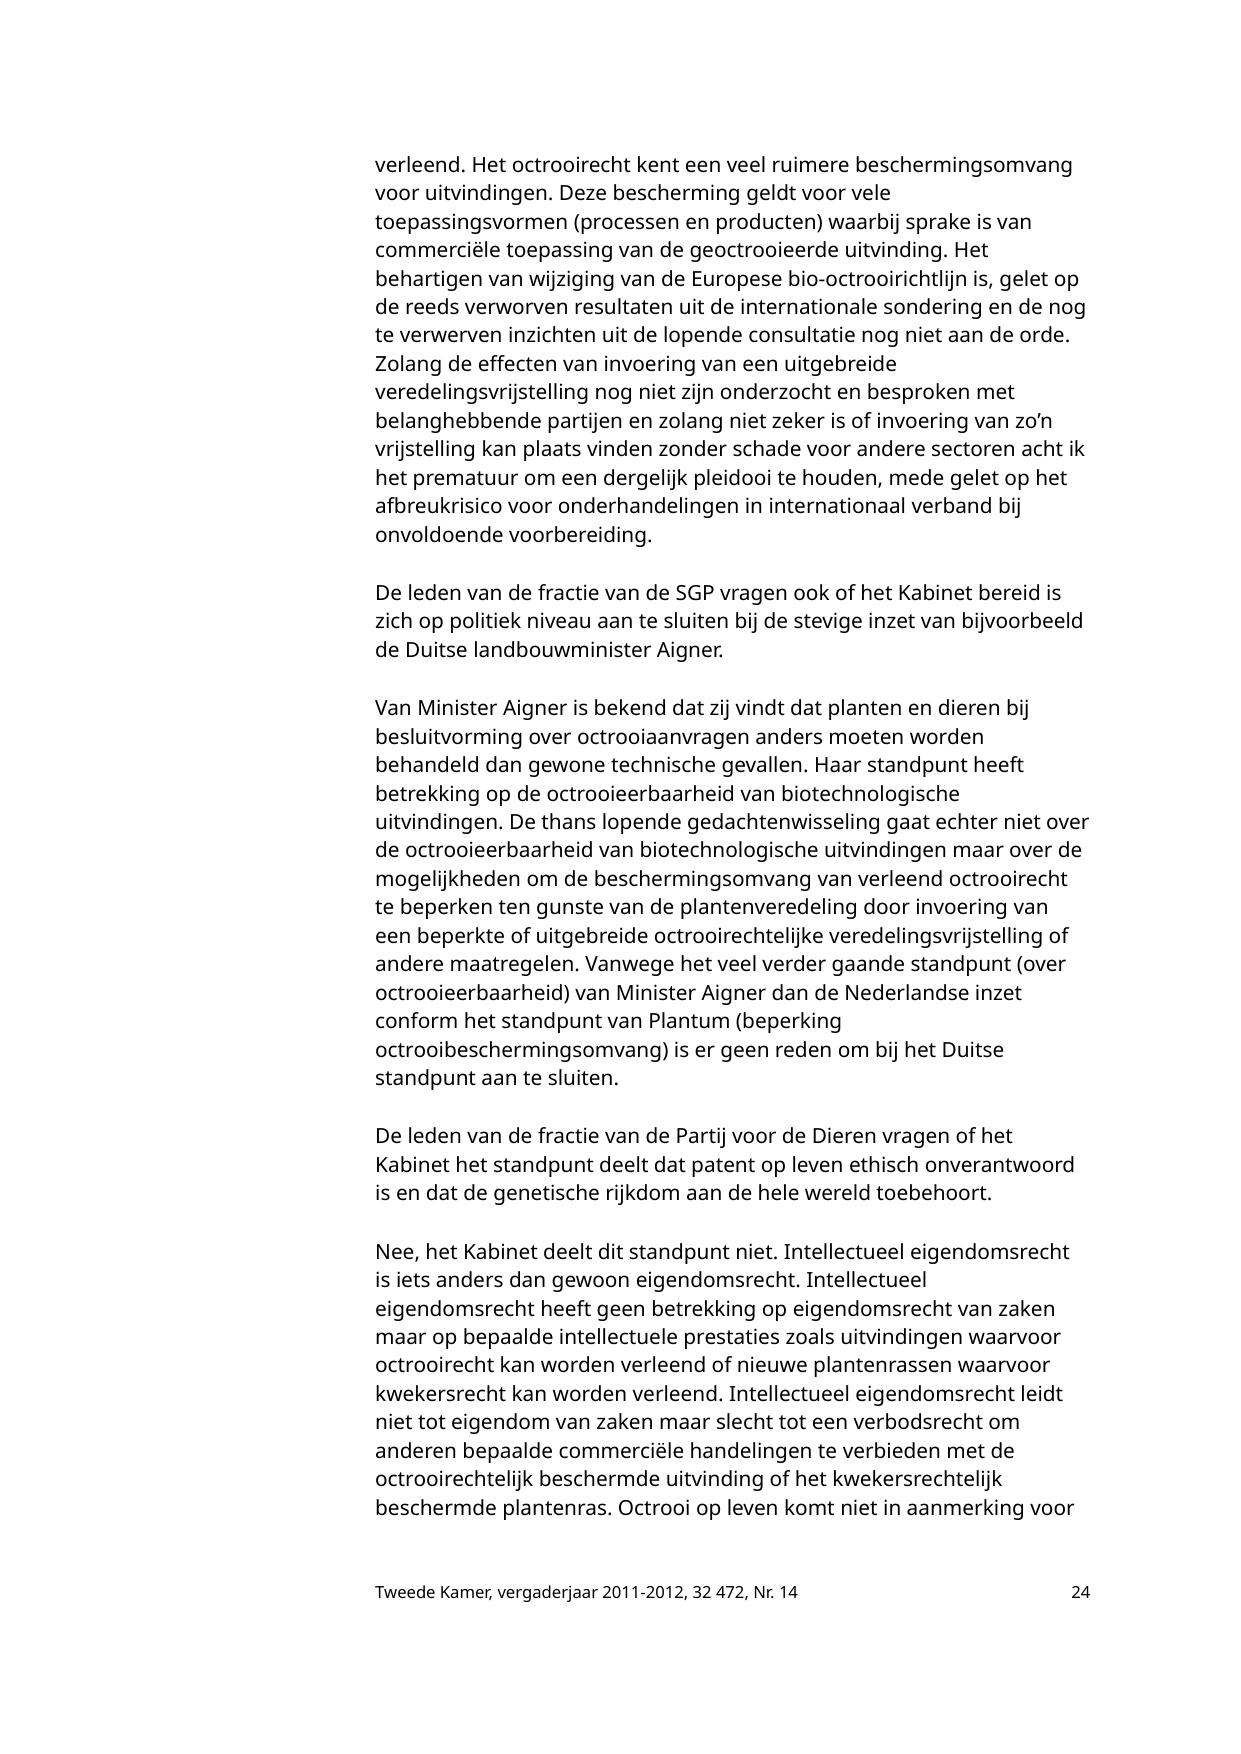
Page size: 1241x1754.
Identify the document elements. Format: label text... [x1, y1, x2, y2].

text verleend. Het octrooirecht kent een veel ruimere beschermingsomvang voor uitvindingen. Deze bescherming geldt voor vele toepassingsvormen (processen en producten) waarbij sprake is van commerciële toepassing van de geoctrooieerde uitvinding. Het behartigen van wijziging van de Europese bio-octrooirichtlijn is, gelet op de reeds verworven resultaten uit de internationale sondering en de nog te verwerven inzichten uit de lopende consultatie nog niet aan de orde. Zolang de effecten van invoering van een uitgebreide veredelingsvrijstelling nog niet zijn onderzocht en besproken met belanghebbende partijen en zolang niet zeker is of invoering van zo’n vrijstelling kan plaats vinden zonder schade voor andere sectoren acht ik het prematuur om een dergelijk pleidooi te houden, mede gelet op het afbreukrisico voor onderhandelingen in internationaal verband bij onvoldoende voorbereiding. [375, 150, 1090, 548]
text De leden van de fractie van de SGP vragen ook of het Kabinet bereid is zich op politiek niveau aan te sluiten bij de stevige inzet van bijvoorbeeld de Duitse landbouwminister Aigner. [375, 578, 1090, 663]
text Van Minister Aigner is bekend dat zij vindt dat planten en dieren bij besluitvorming over octrooiaanvragen anders moeten worden behandeld dan gewone technische gevallen. Haar standpunt heeft betrekking op de octrooieerbaarheid van biotechnologische uitvindingen. De thans lopende gedachtenwisseling gaat echter niet over de octrooieerbaarheid van biotechnologische uitvindingen maar over de mogelijkheden om de beschermingsomvang van verleend octrooirecht te beperken ten gunste van de plantenveredeling door invoering van een beperkte of uitgebreide octrooirechtelijke veredelingsvrijstelling of andere maatregelen. Vanwege het veel verder gaande standpunt (over octrooieerbaarheid) van Minister Aigner dan de Nederlandse inzet conform het standpunt van Plantum (beperking octrooibeschermingsomvang) is er geen reden om bij het Duitse standpunt aan te sluiten. [375, 693, 1090, 1092]
text De leden van de fractie van de Partij voor de Dieren vragen of het Kabinet het standpunt deelt dat patent op leven ethisch onverantwoord is en dat de genetische rijkdom aan de hele wereld toebehoort. [375, 1122, 1090, 1207]
text Nee, het Kabinet deelt dit standpunt niet. Intellectueel eigendomsrecht is iets anders dan gewoon eigendomsrecht. Intellectueel eigendomsrecht heeft geen betrekking op eigendomsrecht van zaken maar op bepaalde intellectuele prestaties zoals uitvindingen waarvoor octrooirecht kan worden verleend of nieuwe plantenrassen waarvoor kwekersrecht kan worden verleend. Intellectueel eigendomsrecht leidt niet tot eigendom van zaken maar slecht tot een verbodsrecht om anderen bepaalde commerciële handelingen te verbieden met de octrooirechtelijk beschermde uitvinding of het kwekersrechtelijk beschermde plantenras. Octrooi op leven komt niet in aanmerking voor [375, 1237, 1090, 1521]
